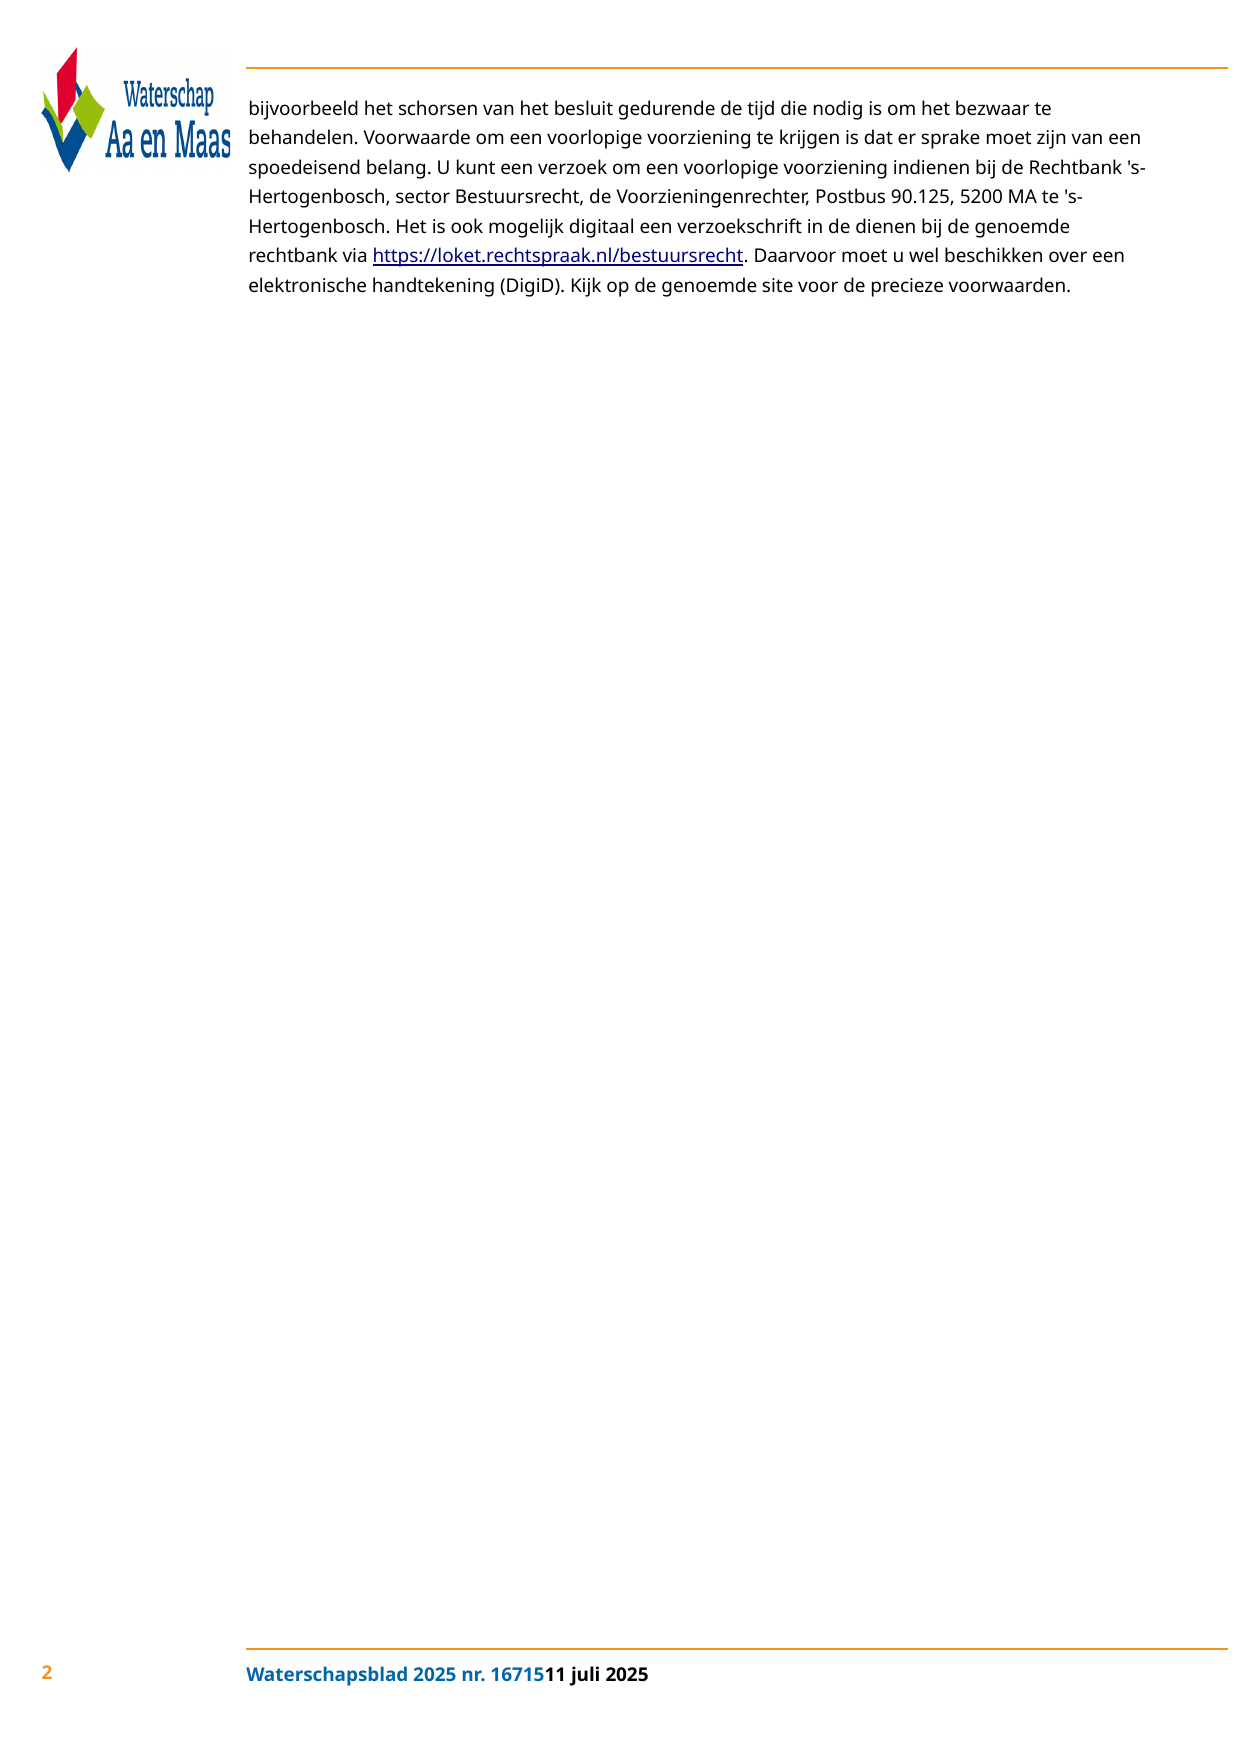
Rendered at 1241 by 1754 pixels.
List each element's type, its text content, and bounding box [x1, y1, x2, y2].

picture [41, 47, 231, 172]
text bijvoorbeeld het schorsen van het besluit gedurende de tijd die nodig is om het bezwaar te behandelen. Voorwaarde om een voorlopige voorziening te krijgen is dat er sprake moet zijn van een spoedeisend belang. U kunt een verzoek om een voorlopige voorziening indienen bij de Rechtbank 's-Hertogenbosch, sector Bestuursrecht, de Voorzieningenrechter, Postbus 90.125, 5200 MA te 's-Hertogenbosch. Het is ook mogelijk digitaal een verzoekschrift in de dienen bij de genoemde rechtbank via https://loket.rechtspraak.nl/bestuursrecht. Daarvoor moet u wel beschikken over een elektronische handtekening (DigiD). Kijk op de genoemde site voor de precieze voorwaarden. [248, 95, 1152, 298]
